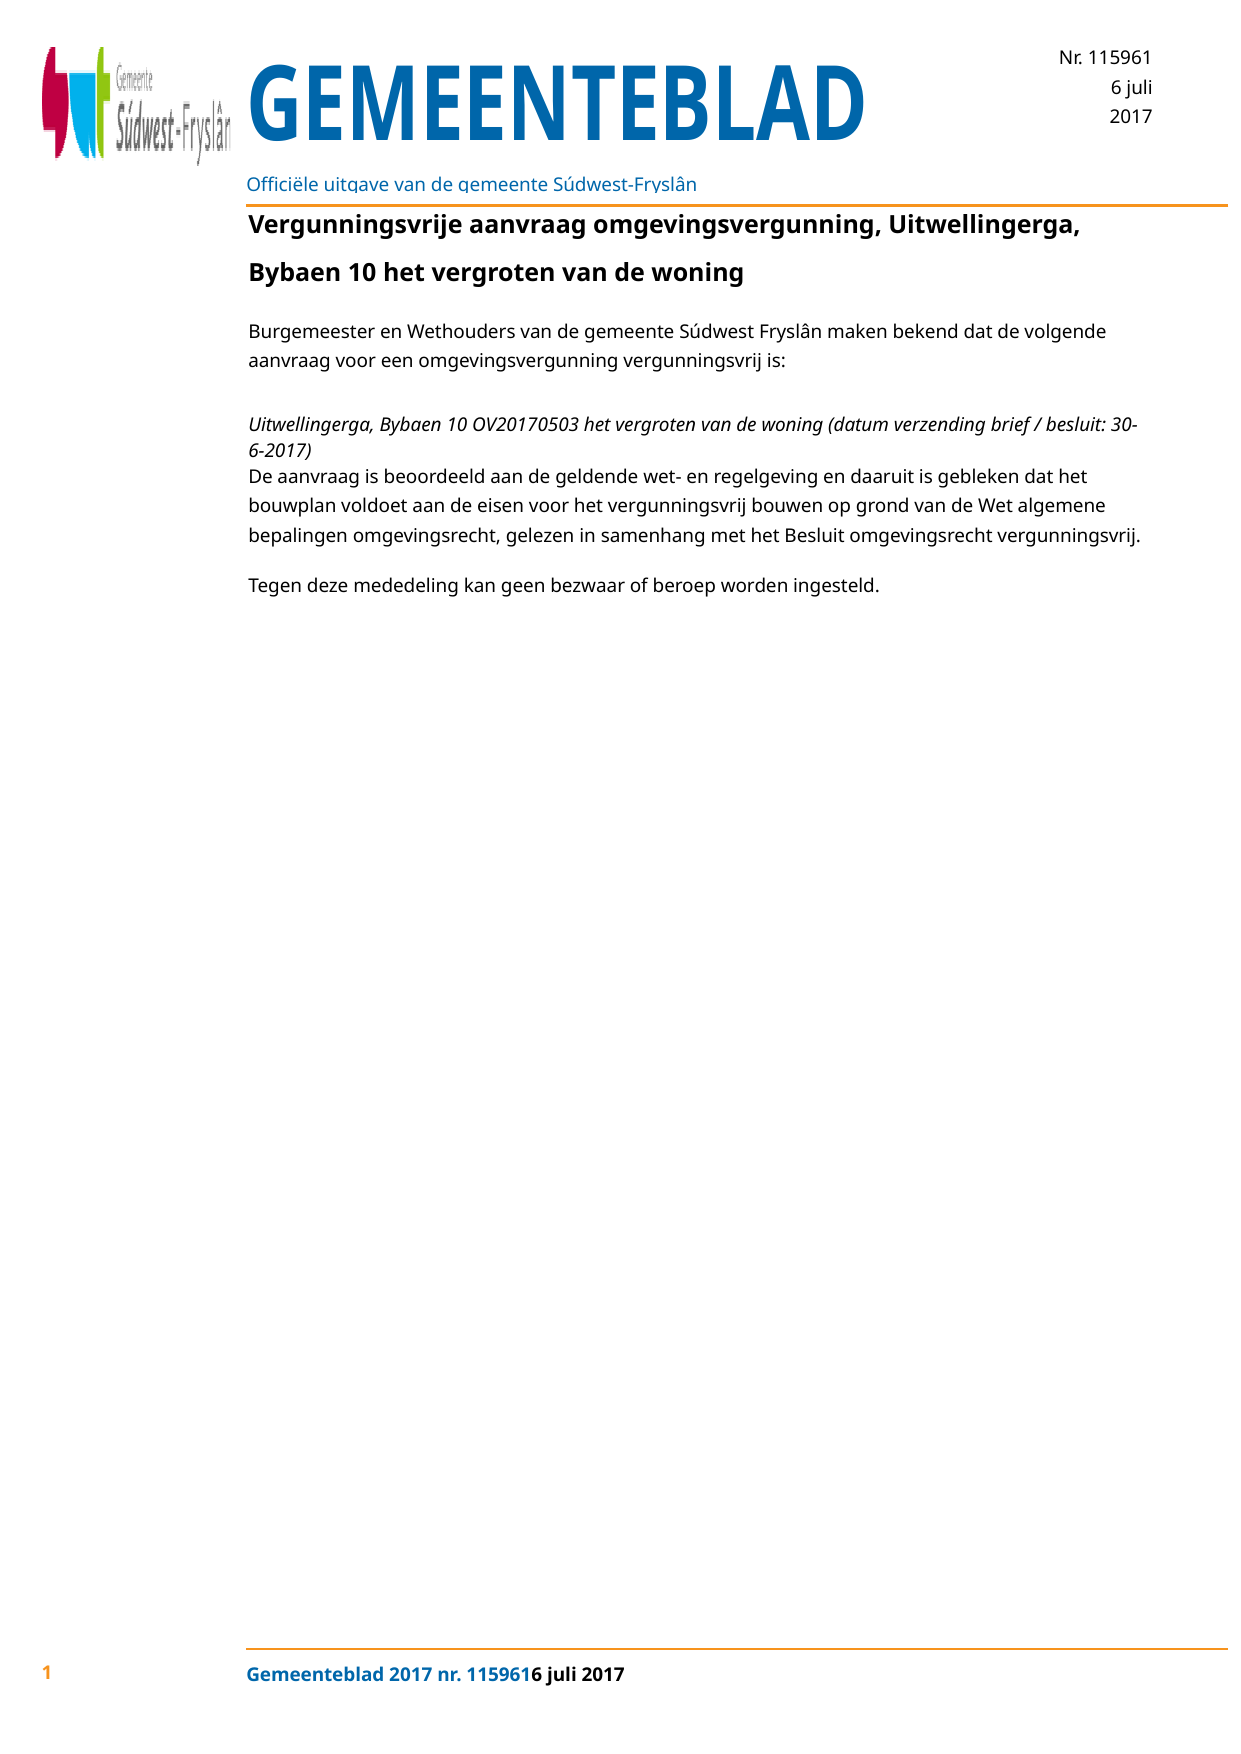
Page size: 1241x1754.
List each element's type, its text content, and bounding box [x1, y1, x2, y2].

text Tegen deze mededeling kan geen bezwaar of beroep worden ingesteld. [248, 572, 1152, 598]
text Burgemeester en Wethouders van de gemeente Súdwest Fryslân maken bekend dat de volgende aanvraag voor een omgevingsvergunning vergunningsvrij is: [248, 318, 1152, 373]
text Uitwellingerga, Bybaen 10 OV20170503 het vergroten van de woning (datum verzending brief / besluit: 30-6-2017) [248, 411, 1152, 463]
text Vergunningsvrije aanvraag omgevingsvergunning, Uitwellingerga, Bybaen 10 het vergroten van de woning [248, 207, 1152, 288]
text De aanvraag is beoordeeld aan de geldende wet- en regelgeving en daaruit is gebleken dat het bouwplan voldoet aan de eisen voor het vergunningsvrij bouwen op grond van de Wet algemene bepalingen omgevingsrecht, gelezen in samenhang met het Besluit omgevingsrecht vergunningsvrij. [248, 463, 1152, 548]
picture [41, 47, 231, 172]
